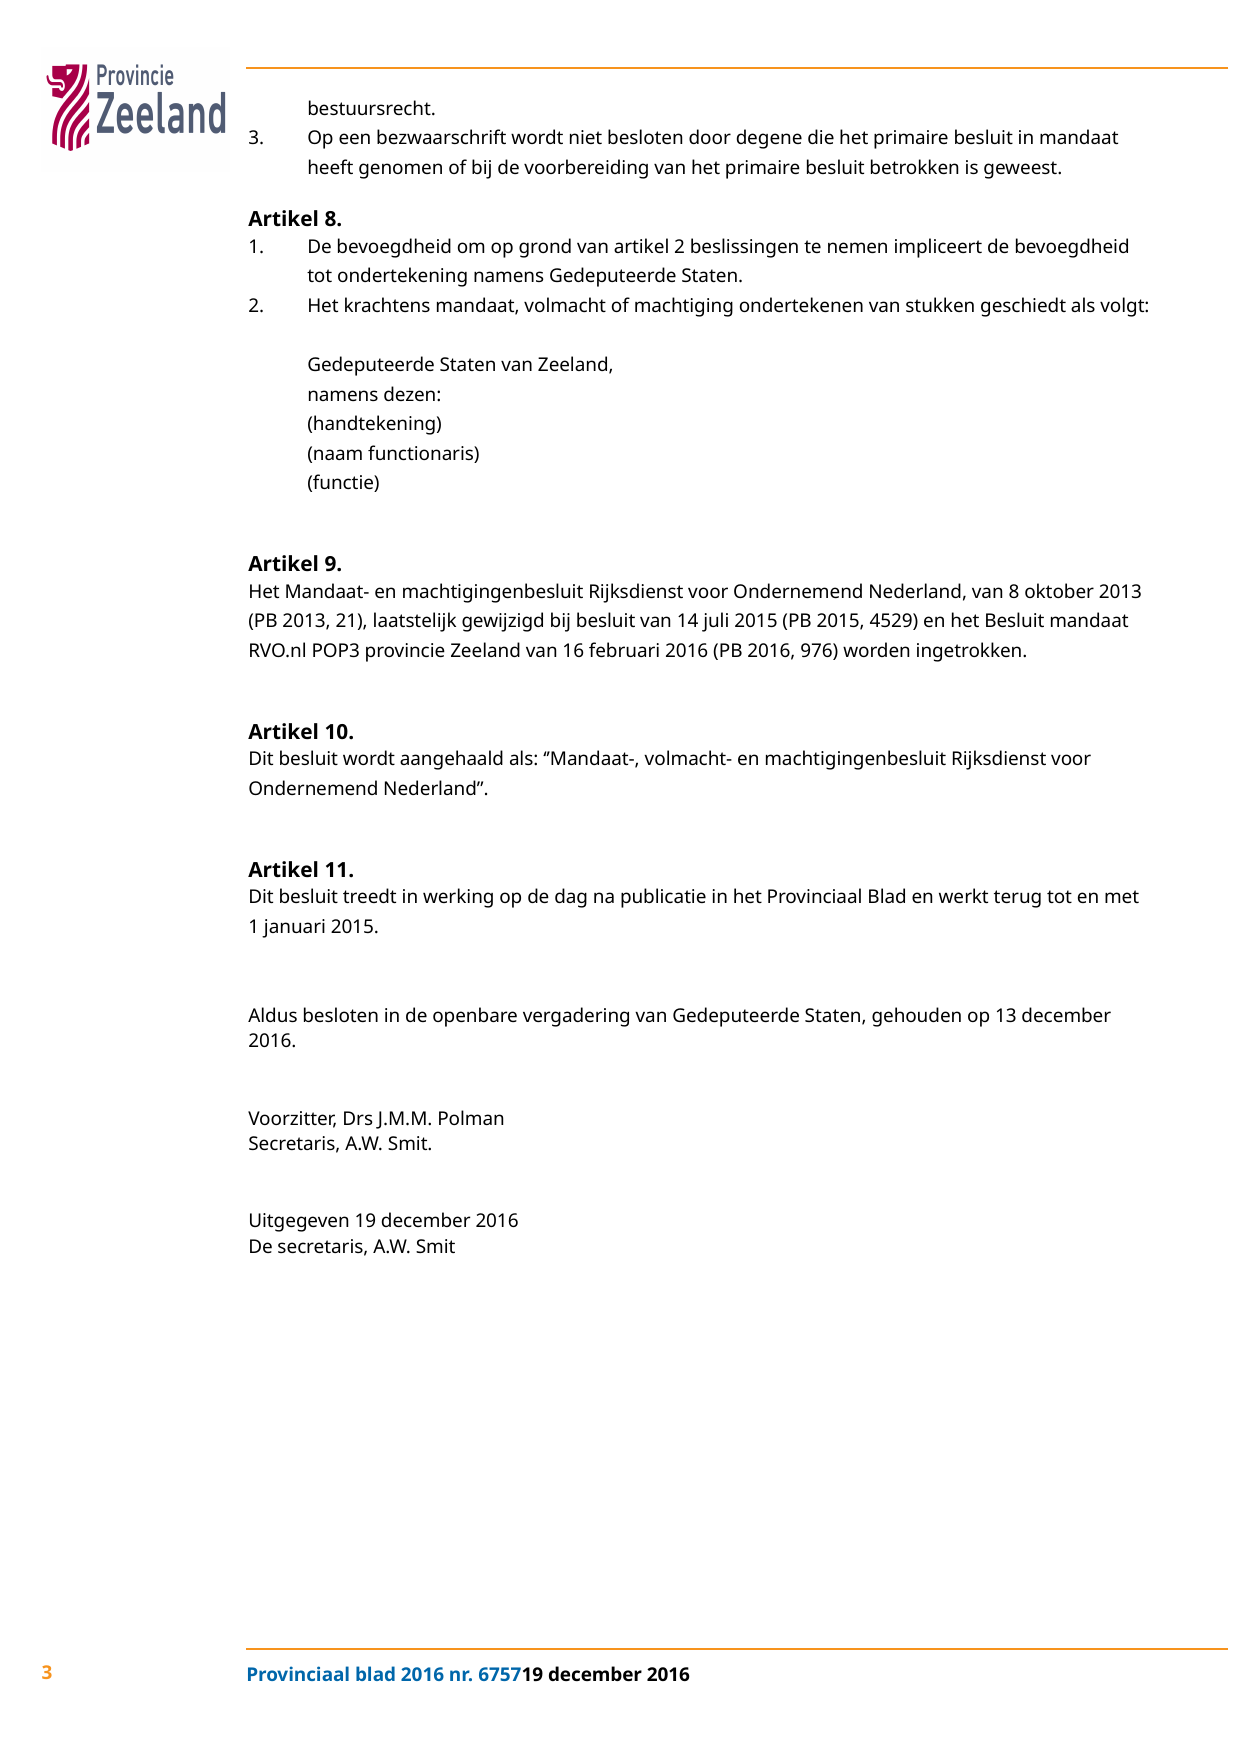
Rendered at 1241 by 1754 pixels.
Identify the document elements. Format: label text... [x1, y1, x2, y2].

text Artikel 10. [248, 717, 1152, 746]
text Artikel 8. [248, 204, 1152, 233]
list Het krachtens mandaat, volmacht of machtiging ondertekenen van stukken geschiedt als volgt: [248, 292, 1152, 318]
text Dit besluit wordt aangehaald als: ‘’Mandaat-, volmacht- en machtigingenbesluit Rijksdienst voor Ondernemend Nederland’’. [248, 746, 1152, 801]
text Het Mandaat- en machtigingenbesluit Rijksdienst voor Ondernemend Nederland, van 8 oktober 2013 (PB 2013, 21), laatstelijk gewijzigd bij besluit van 14 juli 2015 (PB 2015, 4529) en het Besluit mandaat RVO.nl POP3 provincie Zeeland van 16 februari 2016 (PB 2016, 976) worden ingetrokken. [248, 578, 1152, 663]
text Dit besluit treedt in werking op de dag na publicatie in het Provinciaal Blad en werkt terug tot en met 1 januari 2015. [248, 883, 1152, 939]
text Artikel 11. [248, 855, 1152, 883]
text Secretaris, A.W. Smit. [248, 1131, 1152, 1156]
list Gedeputeerde Staten van Zeeland, [248, 351, 1152, 377]
list bestuursrecht. [248, 95, 1152, 121]
list namens dezen: [248, 381, 1152, 406]
list (naam functionaris) [248, 440, 1152, 466]
text Uitgegeven 19 december 2016 [248, 1208, 1152, 1233]
text Voorzitter, Drs J.M.M. Polman [248, 1105, 1152, 1131]
list De bevoegdheid om op grond van artikel 2 beslissingen te nemen impliceert de bevoegdheid tot ondertekening namens Gedeputeerde Staten. [248, 233, 1152, 288]
picture [41, 47, 231, 172]
list (handtekening) [248, 410, 1152, 436]
list Op een bezwaarschrift wordt niet besloten door degene die het primaire besluit in mandaat heeft genomen of bij de voorbereiding van het primaire besluit betrokken is geweest. [248, 124, 1152, 180]
text Aldus besloten in de openbare vergadering van Gedeputeerde Staten, gehouden op 13 december 2016. [248, 1002, 1152, 1053]
list (functie) [248, 469, 1152, 495]
text De secretaris, A.W. Smit [248, 1233, 1152, 1259]
text Artikel 9. [248, 549, 1152, 578]
